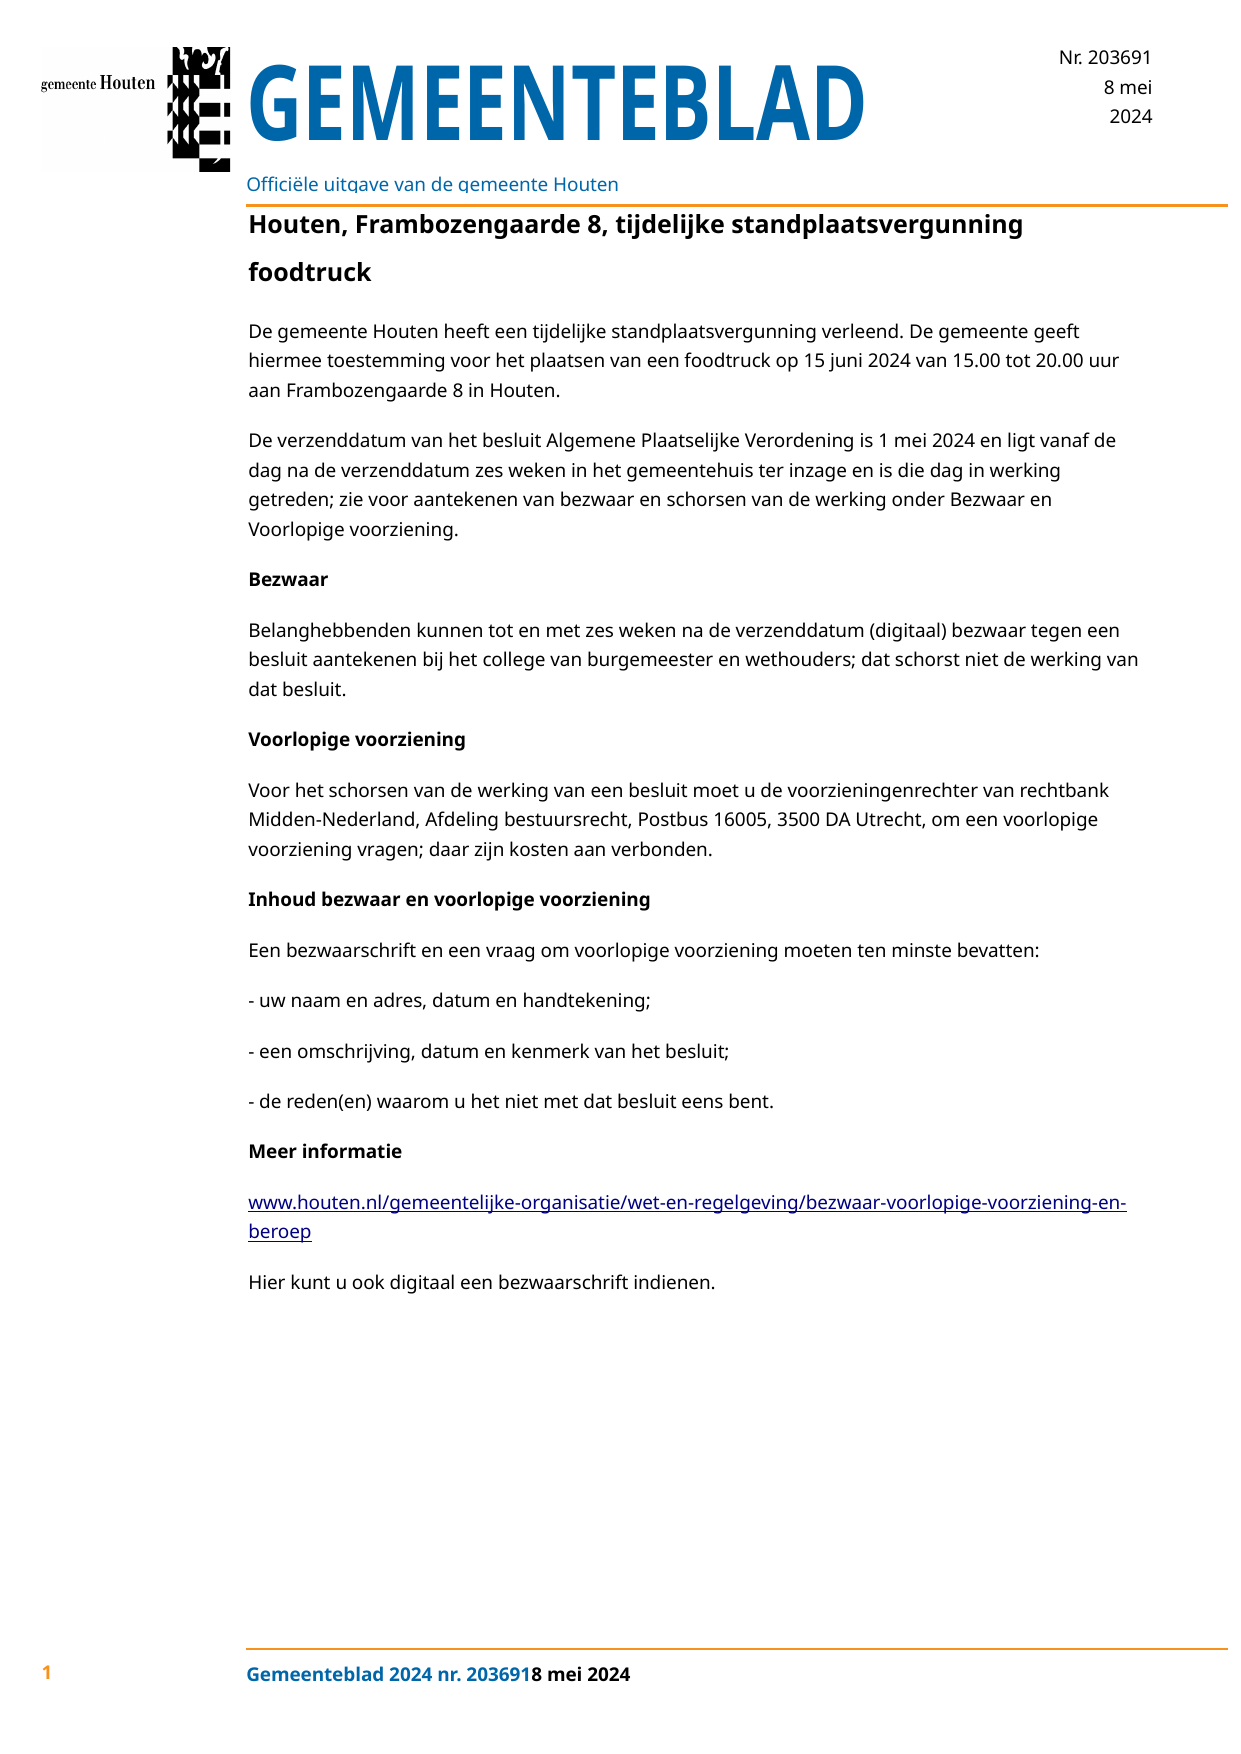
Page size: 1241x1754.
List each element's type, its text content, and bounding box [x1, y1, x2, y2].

text Bezwaar [248, 567, 1152, 592]
text Hier kunt u ook digitaal een bezwaarschrift indienen. [248, 1269, 1152, 1295]
picture [41, 47, 231, 172]
text - een omschrijving, datum en kenmerk van het besluit; [248, 1038, 1152, 1064]
text www.houten.nl/gemeentelijke-organisatie/wet-en-regelgeving/bezwaar-voorlopige-voorziening-en-beroep [248, 1189, 1152, 1244]
text Meer informatie [248, 1139, 1152, 1164]
text De verzenddatum van het besluit Algemene Plaatselijke Verordening is 1 mei 2024 en ligt vanaf de dag na de verzenddatum zes weken in het gemeentehuis ter inzage en is die dag in werking getreden; zie voor aantekenen van bezwaar en schorsen van de werking onder Bezwaar en Voorlopige voorziening. [248, 427, 1152, 542]
text Een bezwaarschrift en een vraag om voorlopige voorziening moeten ten minste bevatten: [248, 937, 1152, 963]
text Inhoud bezwaar en voorlopige voorziening [248, 887, 1152, 912]
text Voorlopige voorziening [248, 727, 1152, 752]
text Houten, Frambozengaarde 8, tijdelijke standplaatsvergunning foodtruck [248, 207, 1152, 288]
text Voor het schorsen van de werking van een besluit moet u de voorzieningenrechter van rechtbank Midden-Nederland, Afdeling bestuursrecht, Postbus 16005, 3500 DA Utrecht, om een voorlopige voorziening vragen; daar zijn kosten aan verbonden. [248, 777, 1152, 862]
text Belanghebbenden kunnen tot en met zes weken na de verzenddatum (digitaal) bezwaar tegen een besluit aantekenen bij het college van burgemeester en wethouders; dat schorst niet de werking van dat besluit. [248, 617, 1152, 702]
text De gemeente Houten heeft een tijdelijke standplaatsvergunning verleend. De gemeente geeft hiermee toestemming voor het plaatsen van een foodtruck op 15 juni 2024 van 15.00 tot 20.00 uur aan Frambozengaarde 8 in Houten. [248, 318, 1152, 403]
text - uw naam en adres, datum en handtekening; [248, 987, 1152, 1013]
text - de reden(en) waarom u het niet met dat besluit eens bent. [248, 1088, 1152, 1114]
